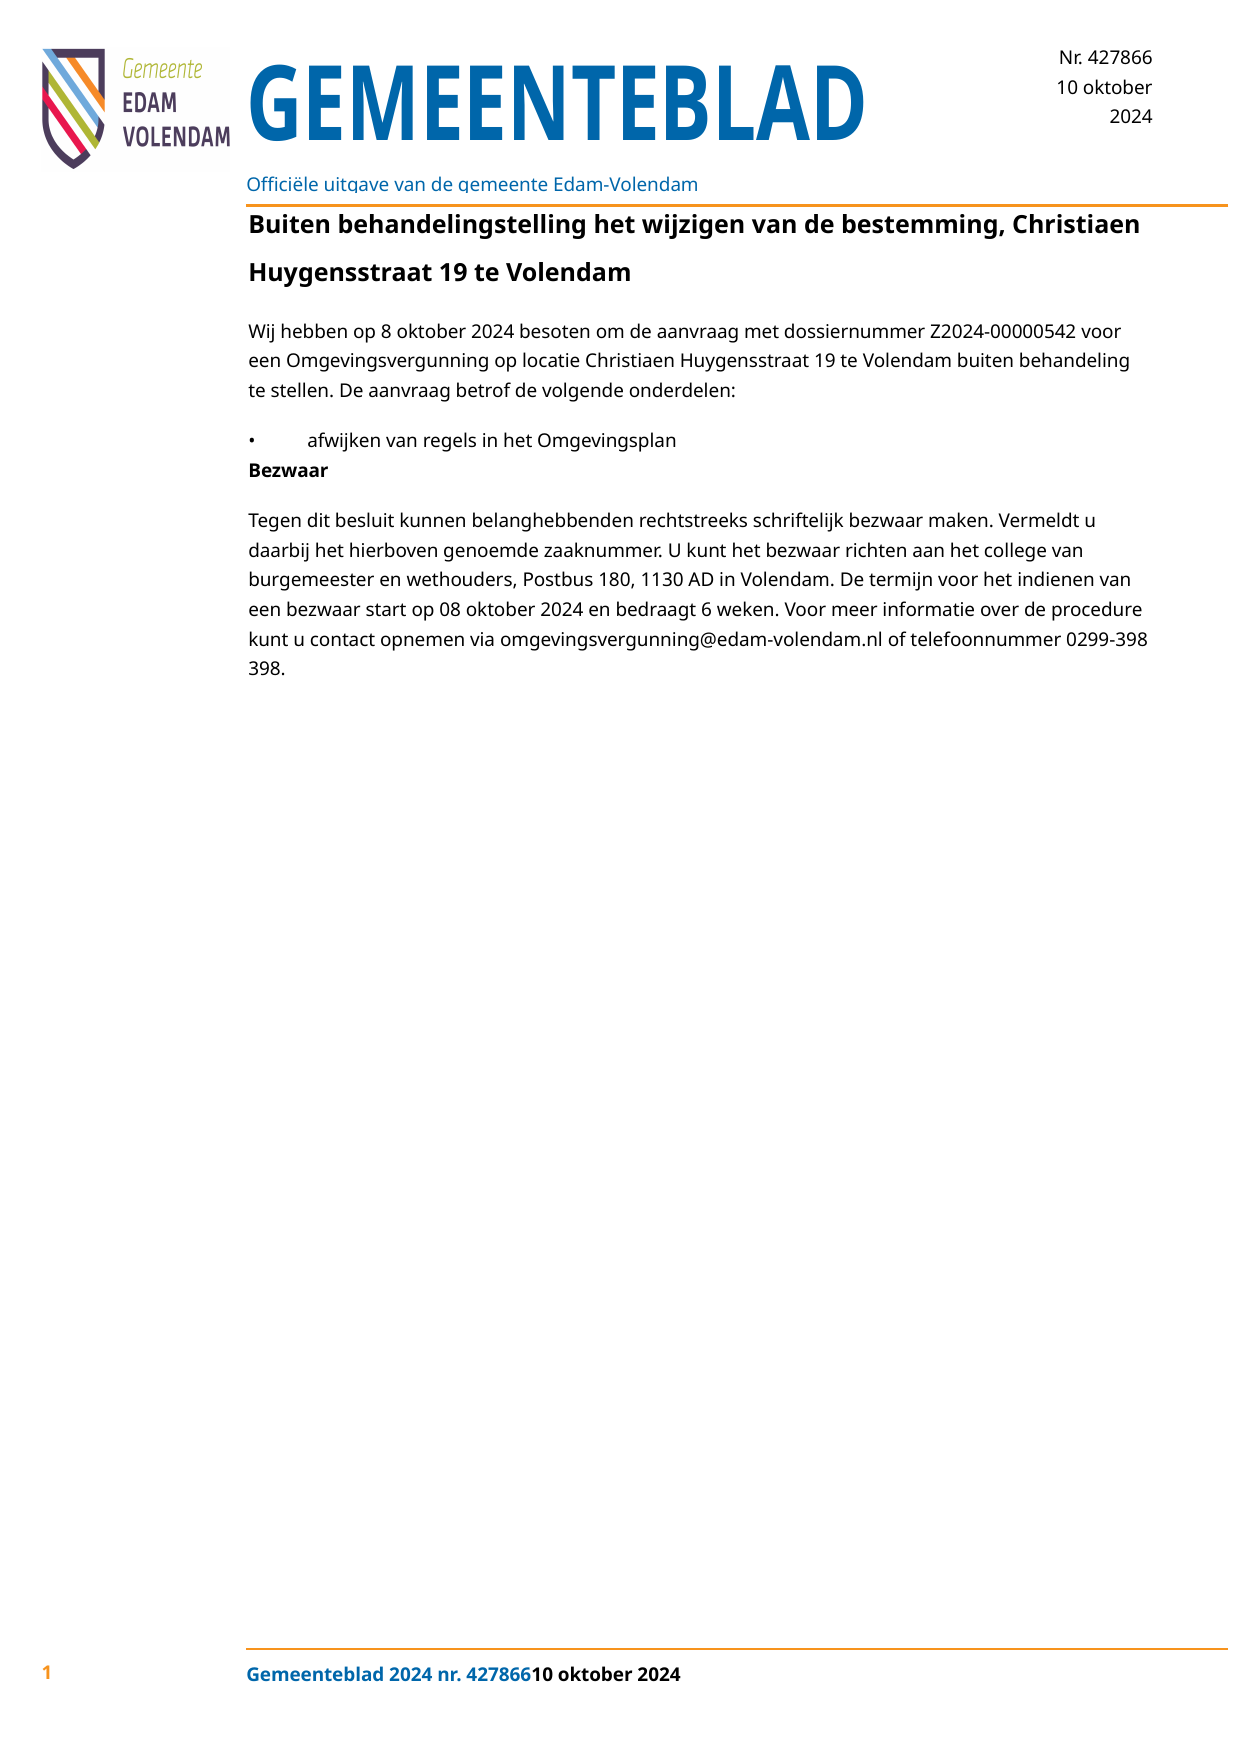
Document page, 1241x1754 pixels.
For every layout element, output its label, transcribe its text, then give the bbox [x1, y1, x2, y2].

text Wij hebben op 8 oktober 2024 besoten om de aanvraag met dossiernummer Z2024-00000542 voor een Omgevingsvergunning op locatie Christiaen Huygensstraat 19 te Volendam buiten behandeling te stellen. De aanvraag betrof de volgende onderdelen: [248, 318, 1152, 403]
text Buiten behandelingstelling het wijzigen van de bestemming, Christiaen Huygensstraat 19 te Volendam [248, 207, 1152, 288]
picture [41, 47, 231, 172]
list afwijken van regels in het Omgevingsplan [248, 427, 1152, 453]
text Bezwaar [248, 457, 1152, 483]
text Tegen dit besluit kunnen belanghebbenden rechtstreeks schriftelijk bezwaar maken. Vermeldt u daarbij het hierboven genoemde zaaknummer. U kunt het bezwaar richten aan het college van burgemeester en wethouders, Postbus 180, 1130 AD in Volendam. De termijn voor het indienen van een bezwaar start op 08 oktober 2024 en bedraagt 6 weken. Voor meer informatie over de procedure kunt u contact opnemen via omgevingsvergunning@edam-volendam.nl of telefoonnummer 0299-398 398. [248, 507, 1152, 681]
